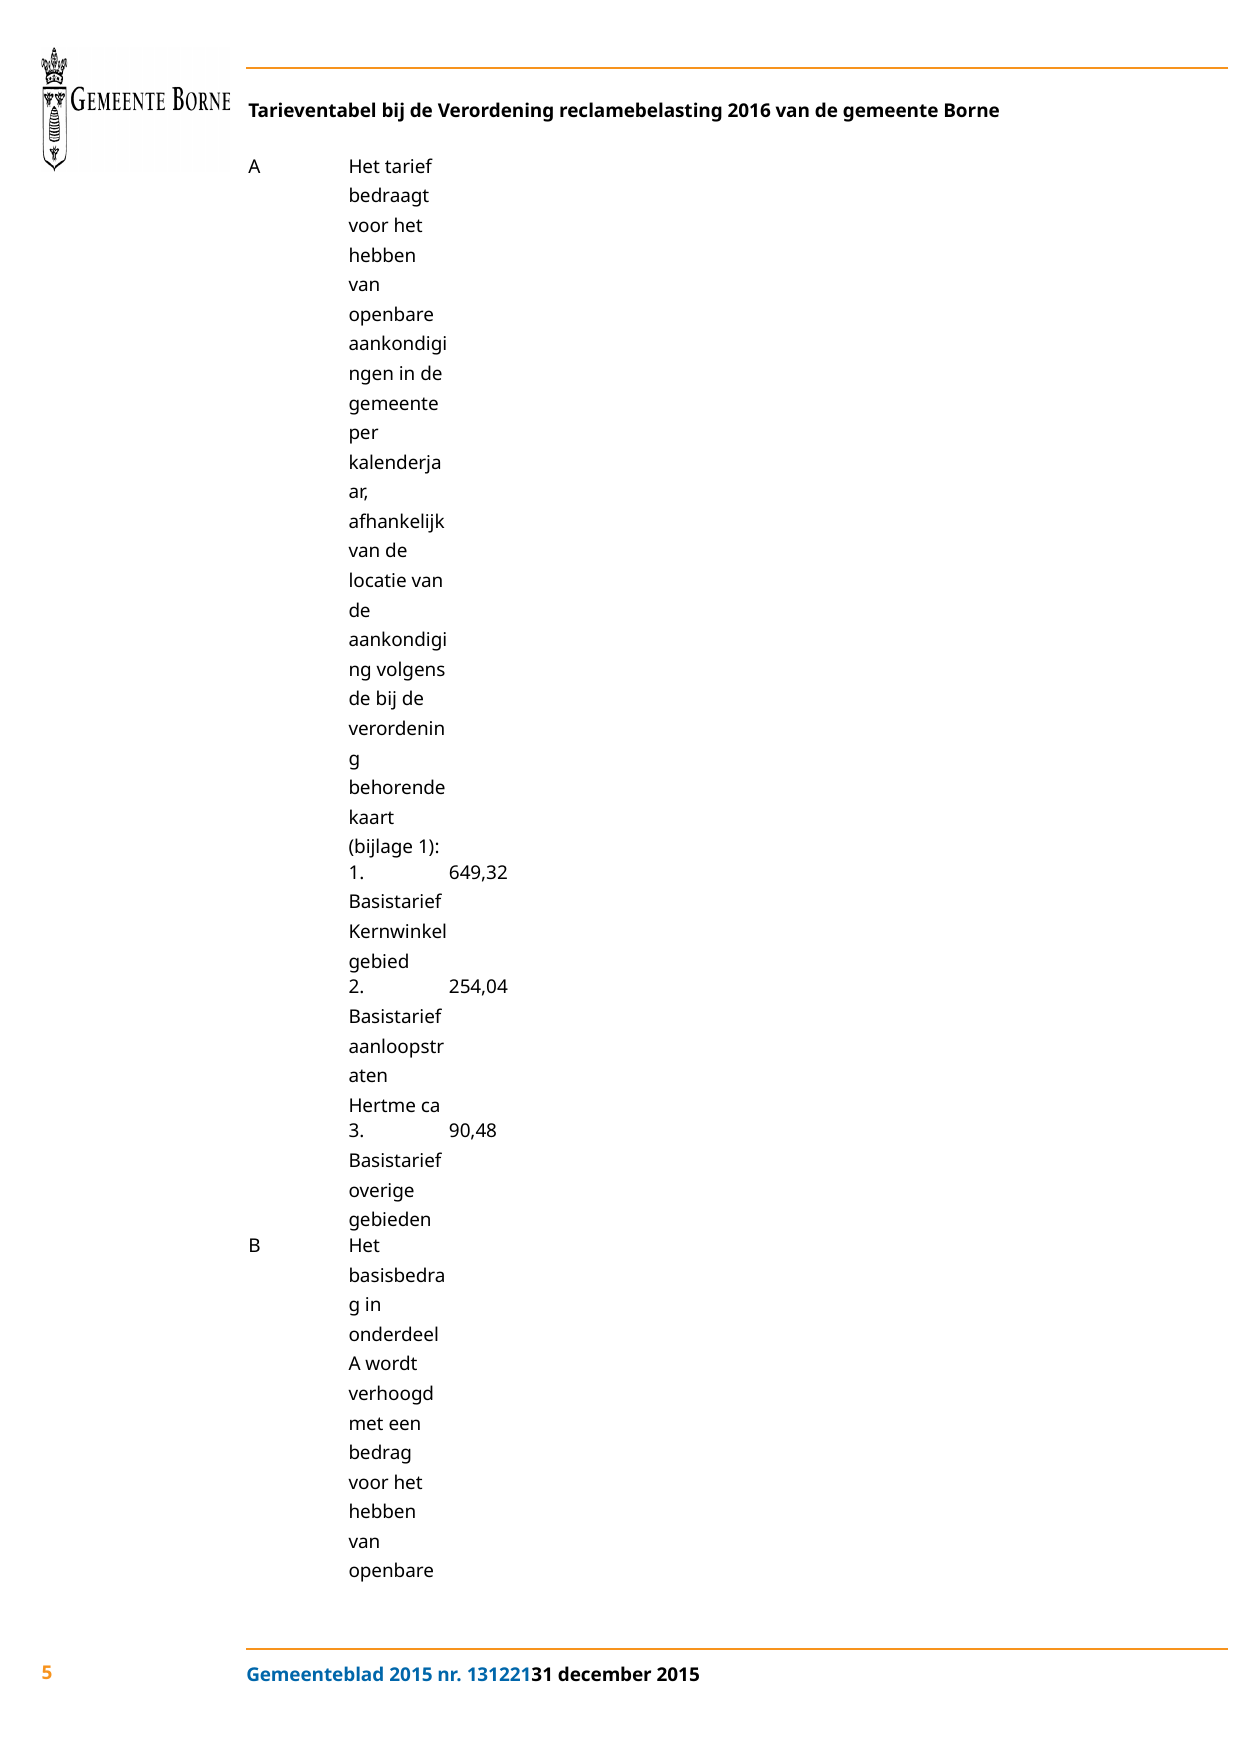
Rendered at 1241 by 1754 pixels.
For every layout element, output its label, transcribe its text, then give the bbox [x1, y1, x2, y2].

table_header [951, 153, 1051, 859]
table_cell [650, 859, 750, 974]
table_cell [1051, 859, 1152, 974]
table_cell [951, 974, 1051, 1118]
table_cell Het basisbedrag in onderdeel A wordt verhoogd met een bedrag voor het hebben van openbare [348, 1232, 449, 1583]
table_cell [951, 859, 1051, 974]
table_cell 649,32 [449, 859, 549, 974]
table_cell [850, 1118, 951, 1232]
table_cell [248, 1118, 348, 1232]
table_cell [248, 974, 348, 1118]
table_cell [650, 974, 750, 1118]
table_cell [449, 1232, 549, 1583]
table_cell [750, 974, 850, 1118]
table_cell [951, 1232, 1051, 1583]
table_cell 90,48 [449, 1118, 549, 1232]
table_cell [1051, 974, 1152, 1118]
table_cell [850, 859, 951, 974]
table_header Het tarief bedraagt voor het hebben van openbare aankondigingen in de gemeente per kalenderjaar, afhankelijk van de locatie van de aankondiging volgens de bij de verordening behorende kaart (bijlage 1): [348, 153, 449, 859]
table_header [1051, 153, 1152, 859]
table_cell 254,04 [449, 974, 549, 1118]
table_header [750, 153, 850, 859]
table_cell [850, 974, 951, 1118]
table_cell [549, 1232, 649, 1583]
table_cell [1051, 1118, 1152, 1232]
table_header [850, 153, 951, 859]
table_header [549, 153, 649, 859]
table_cell 3. Basistarief overige gebieden [348, 1118, 449, 1232]
table_cell [549, 974, 649, 1118]
table_header [449, 153, 549, 859]
table_cell [650, 1118, 750, 1232]
table_header A [248, 153, 348, 859]
table_cell 2. Basistarief aanloopstraten Hertme ca [348, 974, 449, 1118]
table_cell [850, 1232, 951, 1583]
table_cell B [248, 1232, 348, 1583]
text Tarieventabel bij de Verordening reclamebelasting 2016 van de gemeente Borne [248, 95, 1152, 123]
table_cell [951, 1118, 1051, 1232]
table_header [650, 153, 750, 859]
picture [41, 47, 231, 172]
table_cell [549, 1118, 649, 1232]
table_cell [650, 1232, 750, 1583]
table_cell [750, 1232, 850, 1583]
table_cell [248, 859, 348, 974]
table_cell [549, 859, 649, 974]
table_cell [750, 1118, 850, 1232]
table_cell [750, 859, 850, 974]
table_cell 1. Basistarief Kernwinkelgebied [348, 859, 449, 974]
table_cell [1051, 1232, 1152, 1583]
